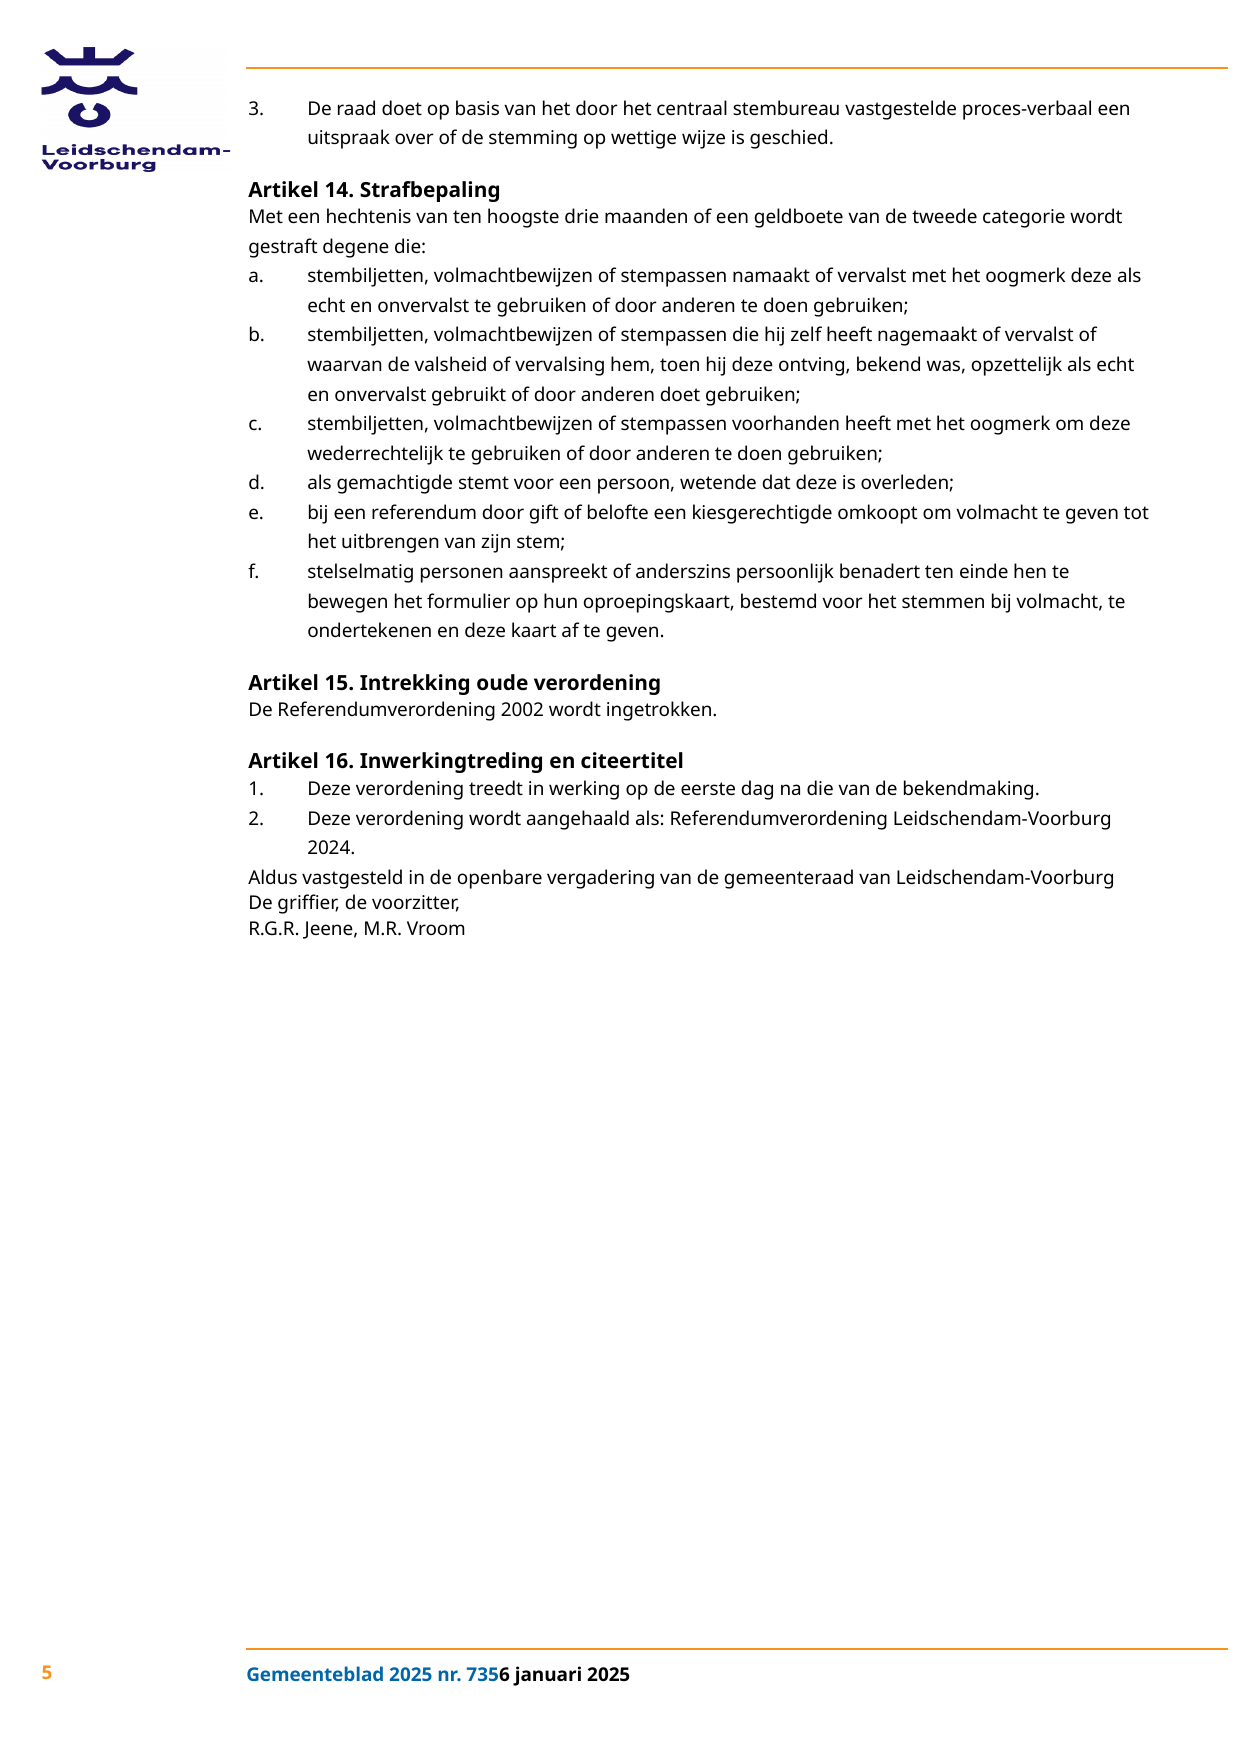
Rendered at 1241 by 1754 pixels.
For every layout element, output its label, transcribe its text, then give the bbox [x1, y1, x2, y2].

text Artikel 14. Strafbepaling [248, 175, 1152, 203]
list stembiljetten, volmachtbewijzen of stempassen die hij zelf heeft nagemaakt of vervalst of waarvan de valsheid of vervalsing hem, toen hij deze ontving, bekend was, opzettelijk als echt en onvervalst gebruikt of door anderen doet gebruiken; [248, 322, 1152, 406]
list stelselmatig personen aanspreekt of anderszins persoonlijk benadert ten einde hen te bewegen het formulier op hun oproepingskaart, bestemd voor het stemmen bij volmacht, te ondertekenen en deze kaart af te geven. [248, 558, 1152, 643]
list De raad doet op basis van het door het centraal stembureau vastgestelde proces-verbaal een uitspraak over of de stemming op wettige wijze is geschied. [248, 95, 1152, 150]
text R.G.R. Jeene, M.R. Vroom [248, 915, 1152, 941]
text Met een hechtenis van ten hoogste drie maanden of een geldboete van de tweede categorie wordt gestraft degene die: [248, 203, 1152, 258]
text Aldus vastgesteld in de openbare vergadering van de gemeenteraad van Leidschendam-Voorburg [248, 864, 1152, 889]
list stembiljetten, volmachtbewijzen of stempassen voorhanden heeft met het oogmerk om deze wederrechtelijk te gebruiken of door anderen te doen gebruiken; [248, 410, 1152, 466]
list Deze verordening treedt in werking op de eerste dag na die van de bekendmaking. [248, 775, 1152, 801]
picture [41, 47, 231, 172]
list stembiljetten, volmachtbewijzen of stempassen namaakt of vervalst met het oogmerk deze als echt en onvervalst te gebruiken of door anderen te doen gebruiken; [248, 262, 1152, 318]
text Artikel 16. Inwerkingtreding en citeertitel [248, 747, 1152, 775]
text De Referendumverordening 2002 wordt ingetrokken. [248, 696, 1152, 722]
text De griffier, de voorzitter, [248, 889, 1152, 915]
list als gemachtigde stemt voor een persoon, wetende dat deze is overleden; [248, 469, 1152, 495]
list bij een referendum door gift of belofte een kiesgerechtigde omkoopt om volmacht te geven tot het uitbrengen van zijn stem; [248, 499, 1152, 554]
text Artikel 15. Intrekking oude verordening [248, 668, 1152, 696]
list Deze verordening wordt aangehaald als: Referendumverordening Leidschendam-Voorburg 2024. [248, 805, 1152, 860]
